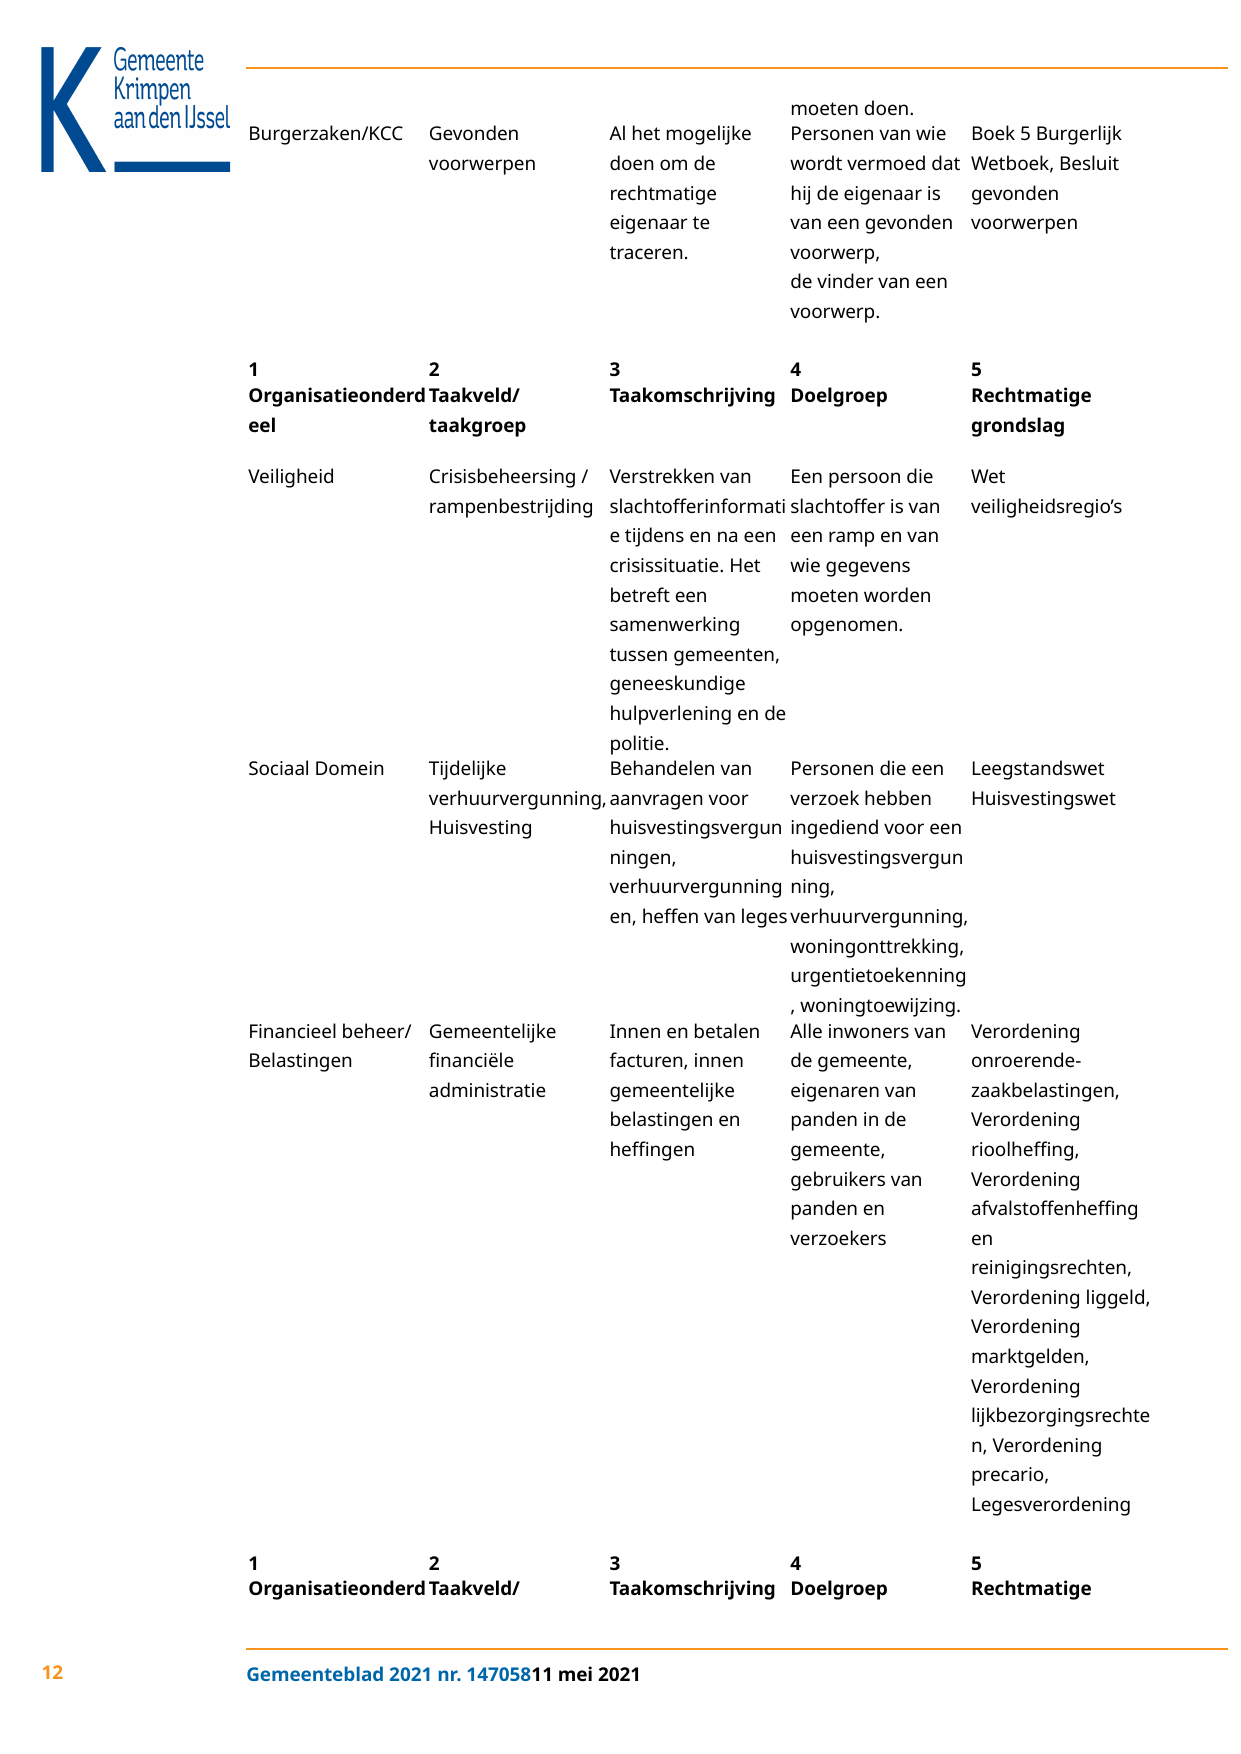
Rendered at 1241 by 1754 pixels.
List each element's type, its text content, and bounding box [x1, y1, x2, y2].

table_header 4 [790, 1550, 971, 1576]
table_cell [429, 95, 609, 121]
table_cell Verordening onroerende-zaakbelastingen, Verordening rioolheffing, Verordening afvalstoffenheffing en reinigingsrechten, Verordening liggeld, Verordening marktgelden, Verordening lijkbezorgingsrechten, Verordening precario, Legesverordening [971, 1018, 1152, 1517]
table_cell Doelgroep [790, 1576, 971, 1601]
table_cell Financieel beheer/ Belastingen [248, 1018, 429, 1517]
table_cell Taakomschrijving [609, 1576, 790, 1601]
table_cell Rechtmatige grondslag [971, 383, 1152, 438]
table_cell Innen en betalen facturen, innen gemeentelijke belastingen en heffingen [609, 1018, 790, 1517]
table_header 2 [429, 1550, 609, 1576]
table_cell Tijdelijke verhuurvergunning, Huisvesting [429, 755, 609, 1018]
table_cell Veiligheid [248, 464, 429, 755]
table_cell Crisisbeheersing / rampenbestrijding [429, 464, 609, 755]
table_cell Personen die een verzoek hebben ingediend voor een huisvestingsvergunning, verhuurvergunning, woningonttrekking, urgentietoekenning, woningtoewijzing. [790, 755, 971, 1018]
table_cell Organisatieonderd [248, 1576, 429, 1601]
table_cell Al het mogelijke doen om de rechtmatige eigenaar te traceren. [609, 121, 790, 324]
table_cell [429, 438, 609, 463]
table_cell [971, 438, 1152, 463]
table_cell [971, 95, 1152, 121]
table_cell Taakomschrijving [609, 383, 790, 438]
table_cell Taakveld/ [429, 1576, 609, 1601]
table_cell Gemeentelijke financiële administratie [429, 1018, 609, 1517]
table_cell Wet veiligheidsregio’s [971, 464, 1152, 755]
table_cell Burgerzaken/KCC [248, 121, 429, 324]
table_header 1 [248, 357, 429, 382]
table_cell Behandelen van aanvragen voor huisvestingsvergunningen, verhuurvergunningen, heffen van leges [609, 755, 790, 1018]
table_cell Verstrekken van slachtofferinformatie tijdens en na een crisissituatie. Het betreft een samenwerking tussen gemeenten, geneeskundige hulpverlening en de politie. [609, 464, 790, 755]
table_header 5 [971, 1550, 1152, 1576]
table_cell Sociaal Domein [248, 755, 429, 1018]
table_header 4 [790, 357, 971, 382]
table_header 5 [971, 357, 1152, 382]
table_header 3 [609, 1550, 790, 1576]
table_cell moeten doen. [790, 95, 971, 121]
table_cell Personen van wie wordt vermoed dat hij de eigenaar is van een gevonden voorwerp, de vinder van een voorwerp. [790, 121, 971, 324]
table_cell [248, 95, 429, 121]
table_cell Boek 5 Burgerlijk Wetboek, Besluit gevonden voorwerpen [971, 121, 1152, 324]
table_cell [248, 438, 429, 463]
table_cell Taakveld/ taakgroep [429, 383, 609, 438]
table_cell [609, 95, 790, 121]
table_header 3 [609, 357, 790, 382]
table_header 1 [248, 1550, 429, 1576]
table_cell Alle inwoners van de gemeente, eigenaren van panden in de gemeente, gebruikers van panden en verzoekers [790, 1018, 971, 1517]
table_header 2 [429, 357, 609, 382]
picture [41, 47, 231, 172]
table_cell [609, 438, 790, 463]
table_cell [790, 438, 971, 463]
table_cell Leegstandswet Huisvestingswet [971, 755, 1152, 1018]
table_cell Organisatieonderdeel [248, 383, 429, 438]
table_cell Rechtmatige [971, 1576, 1152, 1601]
table_cell Gevonden voorwerpen [429, 121, 609, 324]
table_cell Doelgroep [790, 383, 971, 438]
table_cell Een persoon die slachtoffer is van een ramp en van wie gegevens moeten worden opgenomen. [790, 464, 971, 755]
